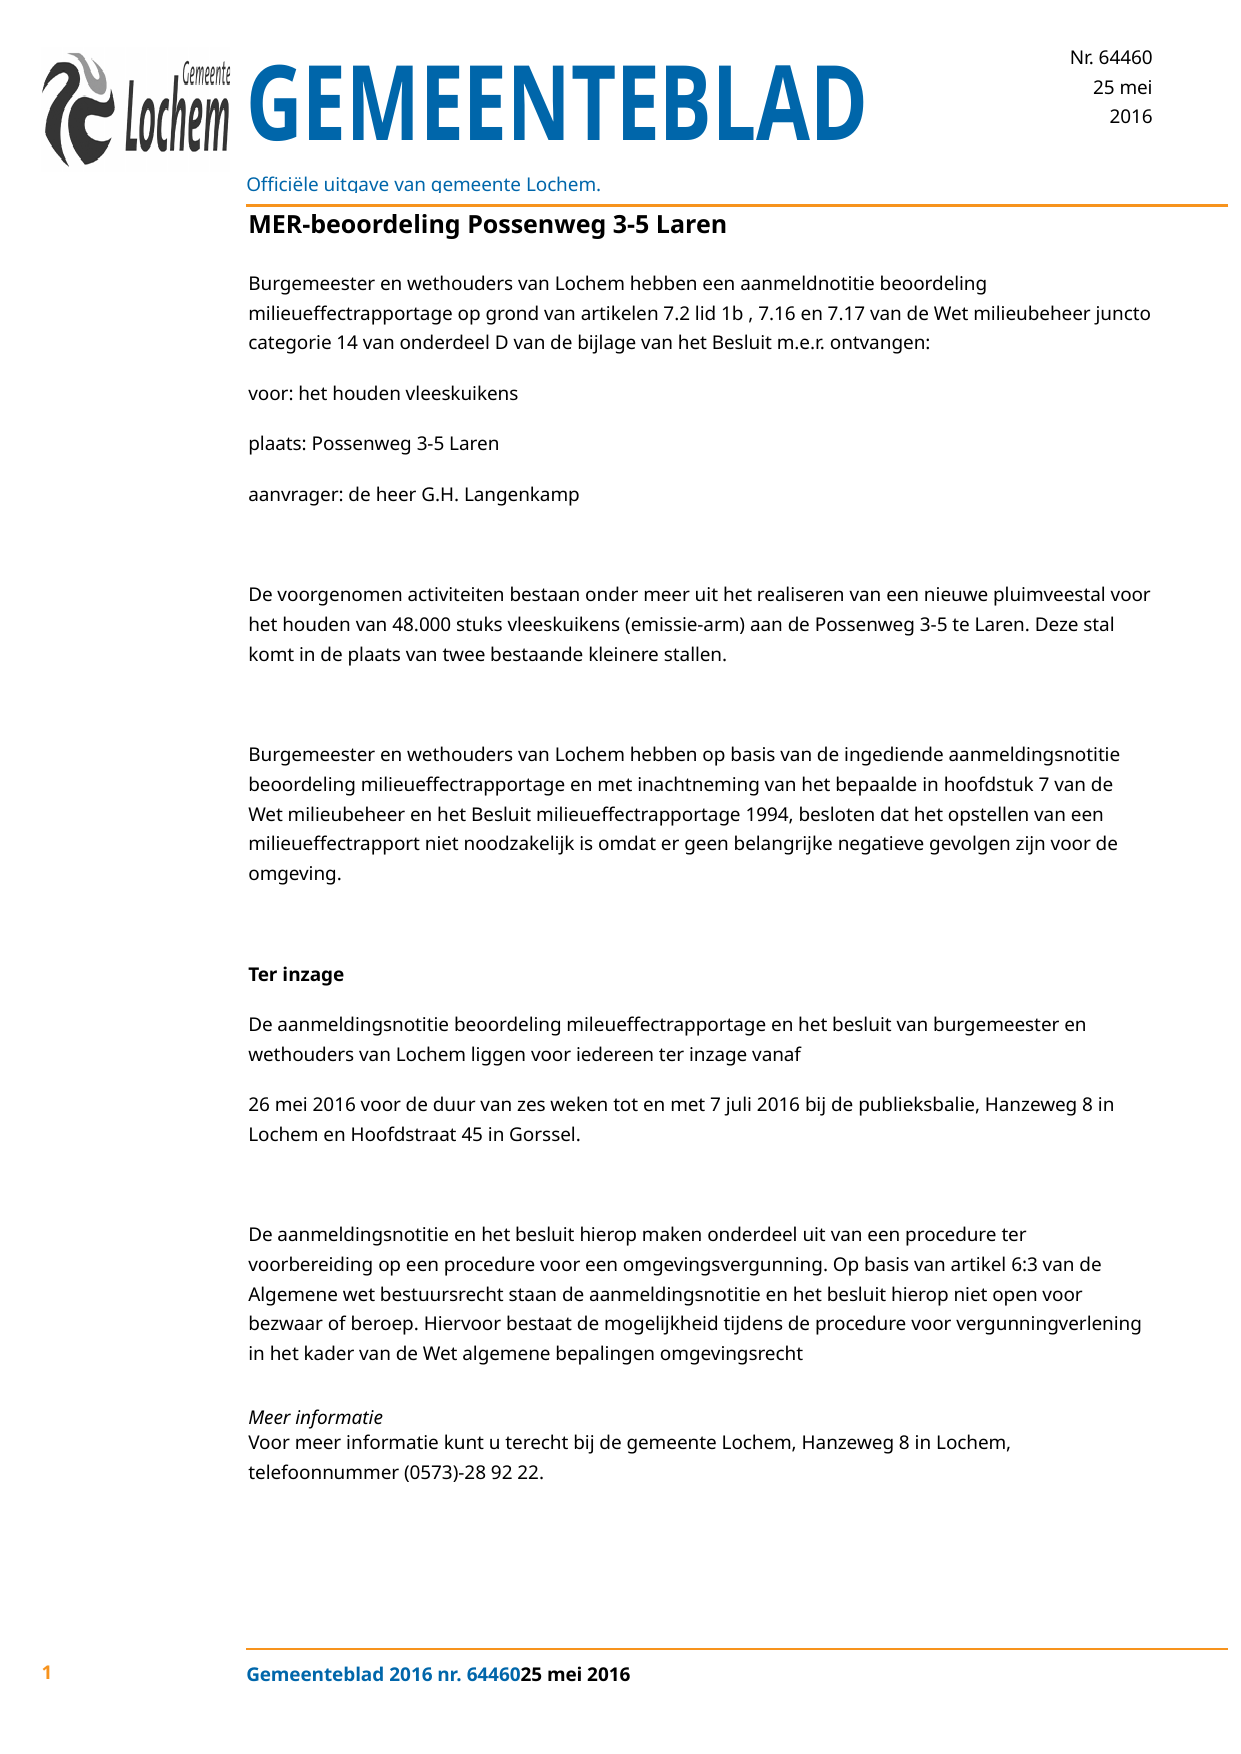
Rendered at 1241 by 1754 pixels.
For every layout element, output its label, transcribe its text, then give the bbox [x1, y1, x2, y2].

text aanvrager: de heer G.H. Langenkamp [248, 481, 1152, 506]
text MER-beoordeling Possenweg 3-5 Laren [248, 207, 1152, 241]
text De aanmeldingsnotitie beoordeling mileueffectrapportage en het besluit van burgemeester en wethouders van Lochem liggen voor iedereen ter inzage vanaf [248, 1011, 1152, 1066]
text 26 mei 2016 voor de duur van zes weken tot en met 7 juli 2016 bij de publieksbalie, Hanzeweg 8 in Lochem en Hoofdstraat 45 in Gorssel. [248, 1091, 1152, 1146]
text Meer informatie [248, 1404, 1152, 1429]
text Ter inzage [248, 961, 1152, 986]
text De voorgenomen activiteiten bestaan onder meer uit het realiseren van een nieuwe pluimveestal voor het houden van 48.000 stuks vleeskuikens (emissie-arm) aan de Possenweg 3-5 te Laren. Deze stal komt in de plaats van twee bestaande kleinere stallen. [248, 582, 1152, 666]
text De aanmeldingsnotitie en het besluit hierop maken onderdeel uit van een procedure ter voorbereiding op een procedure voor een omgevingsvergunning. Op basis van artikel 6:3 van de Algemene wet bestuursrecht staan de aanmeldingsnotitie en het besluit hierop niet open voor bezwaar of beroep. Hiervoor bestaat de mogelijkheid tijdens de procedure voor vergunningverlening in het kader van de Wet algemene bepalingen omgevingsrecht [248, 1222, 1152, 1366]
text Burgemeester en wethouders van Lochem hebben een aanmeldnotitie beoordeling milieueffectrapportage op grond van artikelen 7.2 lid 1b , 7.16 en 7.17 van de Wet milieubeheer juncto categorie 14 van onderdeel D van de bijlage van het Besluit m.e.r. ontvangen: [248, 270, 1152, 355]
text plaats: Possenweg 3-5 Laren [248, 430, 1152, 456]
picture [41, 47, 231, 172]
text voor: het houden vleeskuikens [248, 380, 1152, 406]
text Burgemeester en wethouders van Lochem hebben op basis van de ingediende aanmeldingsnotitie beoordeling milieueffectrapportage en met inachtneming van het bepaalde in hoofdstuk 7 van de Wet milieubeheer en het Besluit milieueffectrapportage 1994, besloten dat het opstellen van een milieueffectrapport niet noodzakelijk is omdat er geen belangrijke negatieve gevolgen zijn voor de omgeving. [248, 742, 1152, 886]
text Voor meer informatie kunt u terecht bij de gemeente Lochem, Hanzeweg 8 in Lochem, telefoonnummer (0573)-28 92 22. [248, 1429, 1152, 1485]
